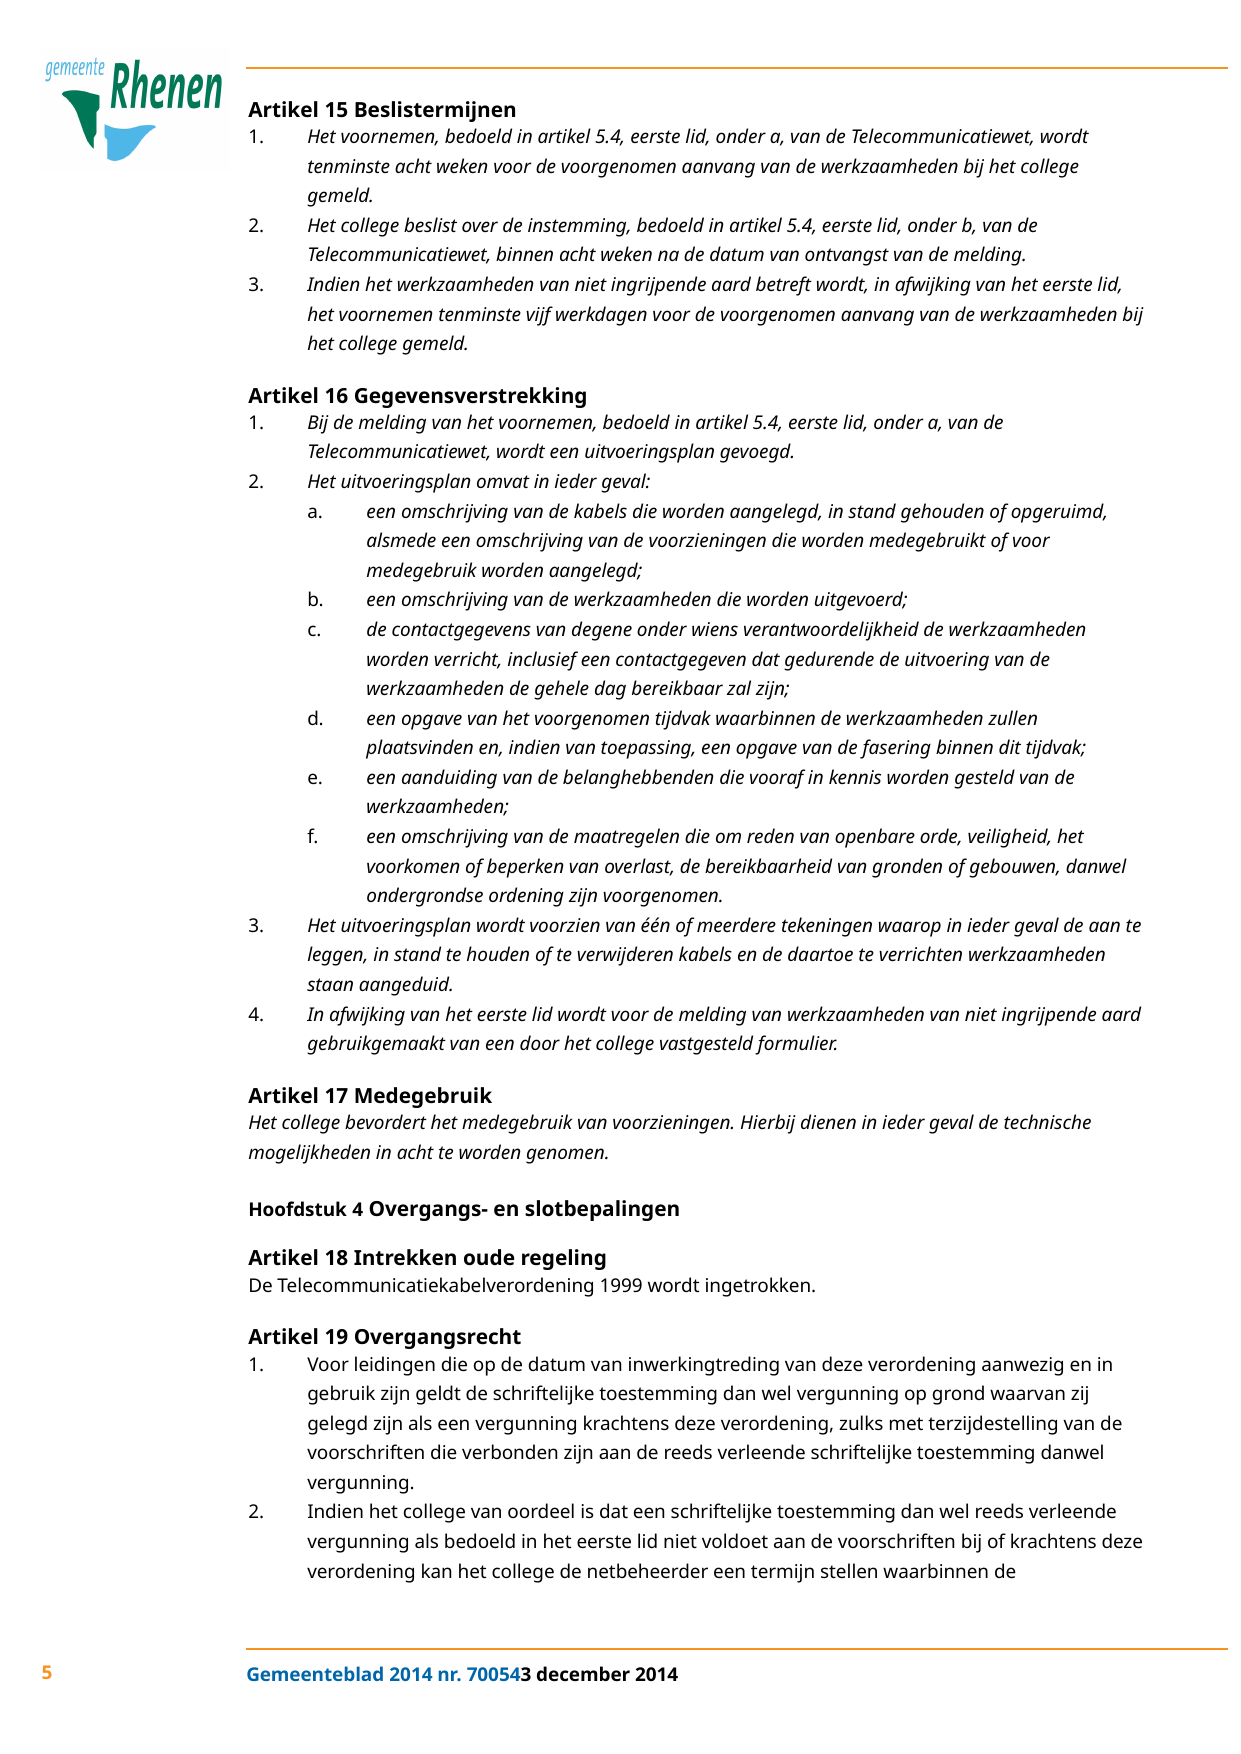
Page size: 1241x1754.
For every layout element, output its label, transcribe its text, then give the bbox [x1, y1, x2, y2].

text Het college bevordert het medegebruik van voorzieningen. Hierbij dienen in ieder geval de technische mogelijkheden in acht te worden genomen. [248, 1109, 1152, 1164]
text Artikel 15 Beslistermijnen [248, 95, 1152, 123]
list Voor leidingen die op de datum van inwerkingtreding van deze verordening aanwezig en in gebruik zijn geldt de schriftelijke toestemming dan wel vergunning op grond waarvan zij gelegd zijn als een vergunning krachtens deze verordening, zulks met terzijdestelling van de voorschriften die verbonden zijn aan de reeds verleende schriftelijke toestemming danwel vergunning. [248, 1351, 1152, 1495]
text Hoofdstuk 4 Overgangs- en slotbepalingen [248, 1194, 1152, 1223]
picture [41, 47, 231, 172]
list de contactgegevens van degene onder wiens verantwoordelijkheid de werkzaamheden worden verricht, inclusief een contactgegeven dat gedurende de uitvoering van de werkzaamheden de gehele dag bereikbaar zal zijn; [307, 616, 1152, 701]
list Het uitvoeringsplan wordt voorzien van één of meerdere tekeningen waarop in ieder geval de aan te leggen, in stand te houden of te verwijderen kabels en de daartoe te verrichten werkzaamheden staan aangeduid. [248, 912, 1152, 997]
list In afwijking van het eerste lid wordt voor de melding van werkzaamheden van niet ingrijpende aard gebruikgemaakt van een door het college vastgesteld formulier. [248, 1001, 1152, 1056]
list Indien het college van oordeel is dat een schriftelijke toestemming dan wel reeds verleende vergunning als bedoeld in het eerste lid niet voldoet aan de voorschriften bij of krachtens deze verordening kan het college de netbeheerder een termijn stellen waarbinnen de [248, 1499, 1152, 1583]
text De Telecommunicatiekabelverordening 1999 wordt ingetrokken. [248, 1272, 1152, 1298]
list een omschrijving van de kabels die worden aangelegd, in stand gehouden of opgeruimd, alsmede een omschrijving van de voorzieningen die worden medegebruikt of voor medegebruik worden aangelegd; [307, 498, 1152, 583]
text Artikel 19 Overgangsrecht [248, 1322, 1152, 1351]
list een omschrijving van de maatregelen die om reden van openbare orde, veiligheid, het voorkomen of beperken van overlast, de bereikbaarheid van gronden of gebouwen, danwel ondergrondse ordening zijn voorgenomen. [307, 823, 1152, 908]
text Artikel 18 Intrekken oude regeling [248, 1243, 1152, 1272]
list Indien het werkzaamheden van niet ingrijpende aard betreft wordt, in afwijking van het eerste lid, het voornemen tenminste vijf werkdagen voor de voorgenomen aanvang van de werkzaamheden bij het college gemeld. [248, 271, 1152, 356]
list een omschrijving van de werkzaamheden die worden uitgevoerd; [307, 587, 1152, 612]
list een opgave van het voorgenomen tijdvak waarbinnen de werkzaamheden zullen plaatsvinden en, indien van toepassing, een opgave van de fasering binnen dit tijdvak; [307, 705, 1152, 760]
list Het voornemen, bedoeld in artikel 5.4, eerste lid, onder a, van de Telecommunicatiewet, wordt tenminste acht weken voor de voorgenomen aanvang van de werkzaamheden bij het college gemeld. [248, 123, 1152, 208]
text Artikel 16 Gegevensverstrekking [248, 381, 1152, 409]
list Bij de melding van het voornemen, bedoeld in artikel 5.4, eerste lid, onder a, van de Telecommunicatiewet, wordt een uitvoeringsplan gevoegd. [248, 409, 1152, 464]
text Artikel 17 Medegebruik [248, 1081, 1152, 1109]
list Het college beslist over de instemming, bedoeld in artikel 5.4, eerste lid, onder b, van de Telecommunicatiewet, binnen acht weken na de datum van ontvangst van de melding. [248, 212, 1152, 267]
list een aanduiding van de belanghebbenden die vooraf in kennis worden gesteld van de werkzaamheden; [307, 764, 1152, 819]
list Het uitvoeringsplan omvat in ieder geval: [248, 468, 1152, 494]
